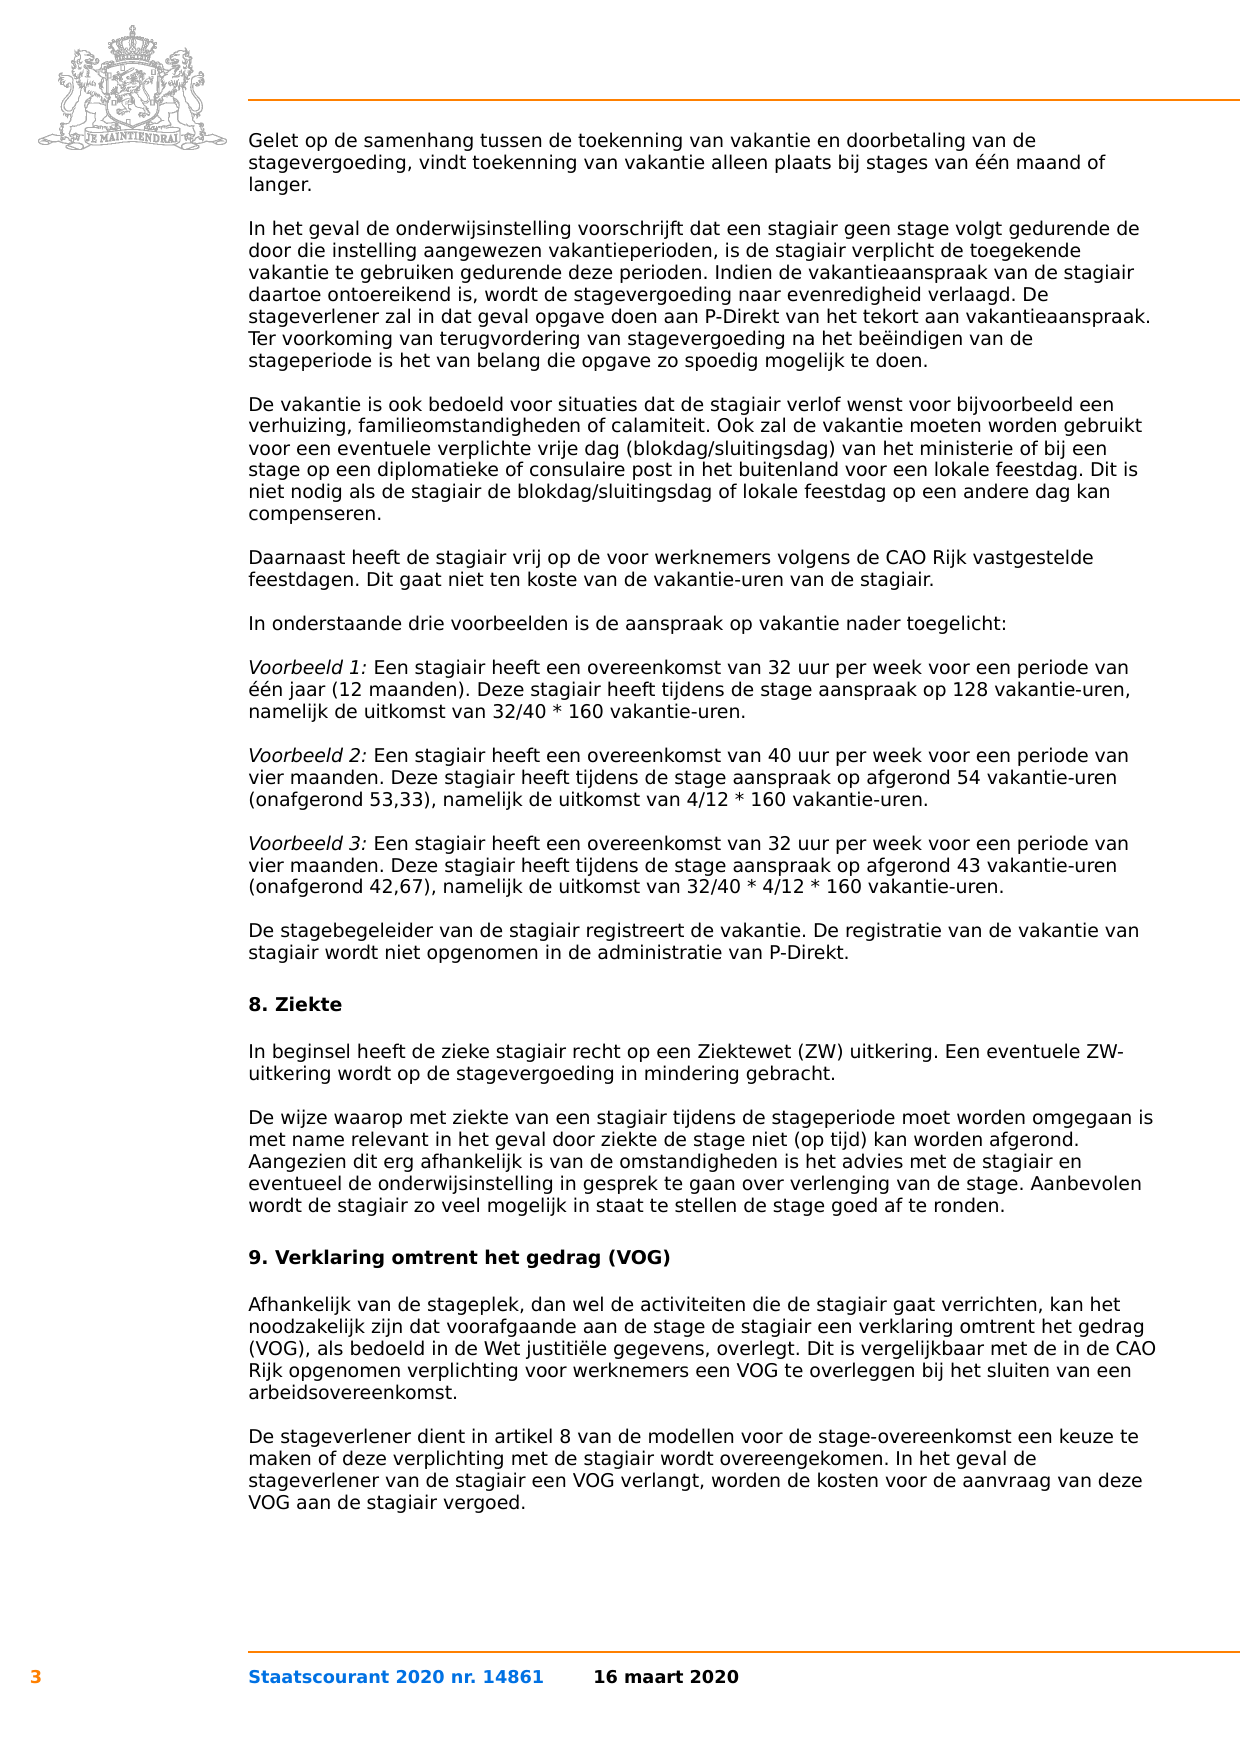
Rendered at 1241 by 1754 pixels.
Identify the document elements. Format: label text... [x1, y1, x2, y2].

text In het geval de onderwijsinstelling voorschrijft dat een stagiair geen stage volgt gedurende de door die instelling aangewezen vakantieperioden, is de stagiair verplicht de toegekende vakantie te gebruiken gedurende deze perioden. Indien de vakantieaanspraak van de stagiair daartoe ontoereikend is, wordt de stagevergoeding naar evenredigheid verlaagd. De stageverlener zal in dat geval opgave doen aan P-Direkt van het tekort aan vakantieaanspraak. Ter voorkoming van terugvordering van stagevergoeding na het beëindigen van de stageperiode is het van belang die opgave zo spoedig mogelijk te doen. [248, 218, 1163, 372]
subtitle 8. Ziekte [248, 994, 1163, 1016]
text Voorbeeld 3: Een stagiair heeft een overeenkomst van 32 uur per week voor een periode van vier maanden. Deze stagiair heeft tijdens de stage aanspraak op afgerond 43 vakantie-uren (onafgerond 42,67), namelijk de uitkomst van 32/40 * 4/12 * 160 vakantie-uren. [248, 832, 1163, 898]
text Voorbeeld 1: Een stagiair heeft een overeenkomst van 32 uur per week voor een periode van één jaar (12 maanden). Deze stagiair heeft tijdens de stage aanspraak op 128 vakantie-uren, namelijk de uitkomst van 32/40 * 160 vakantie-uren. [248, 657, 1163, 723]
text Voorbeeld 2: Een stagiair heeft een overeenkomst van 40 uur per week voor een periode van vier maanden. Deze stagiair heeft tijdens de stage aanspraak op afgerond 54 vakantie-uren (onafgerond 53,33), namelijk de uitkomst van 4/12 * 160 vakantie-uren. [248, 745, 1163, 811]
text Gelet op de samenhang tussen de toekenning van vakantie en doorbetaling van de stagevergoeding, vindt toekenning van vakantie alleen plaats bij stages van één maand of langer. [248, 130, 1163, 196]
text In beginsel heeft de zieke stagiair recht op een Ziektewet (ZW) uitkering. Een eventuele ZW-uitkering wordt op de stagevergoeding in mindering gebracht. [248, 1041, 1163, 1085]
text De stageverlener dient in artikel 8 van de modellen voor de stage-overeenkomst een keuze te maken of deze verplichting met de stagiair wordt overeengekomen. In het geval de stageverlener van de stagiair een VOG verlangt, worden de kosten voor de aanvraag van deze VOG aan de stagiair vergoed. [248, 1426, 1163, 1514]
text Afhankelijk van de stageplek, dan wel de activiteiten die de stagiair gaat verrichten, kan het noodzakelijk zijn dat voorafgaande aan de stage de stagiair een verklaring omtrent het gedrag (VOG), als bedoeld in de Wet justitiële gegevens, overlegt. Dit is vergelijkbaar met de in de CAO Rijk opgenomen verplichting voor werknemers een VOG te overleggen bij het sluiten van een arbeidsovereenkomst. [248, 1294, 1163, 1404]
picture [38, 25, 227, 150]
text In onderstaande drie voorbeelden is de aanspraak op vakantie nader toegelicht: [248, 613, 1163, 635]
text Daarnaast heeft de stagiair vrij op de voor werknemers volgens de CAO Rijk vastgestelde feestdagen. Dit gaat niet ten koste van de vakantie-uren van de stagiair. [248, 547, 1163, 591]
text De wijze waarop met ziekte van een stagiair tijdens de stageperiode moet worden omgegaan is met name relevant in het geval door ziekte de stage niet (op tijd) kan worden afgerond. Aangezien dit erg afhankelijk is van de omstandigheden is het advies met de stagiair en eventueel de onderwijsinstelling in gesprek te gaan over verlenging van de stage. Aanbevolen wordt de stagiair zo veel mogelijk in staat te stellen de stage goed af te ronden. [248, 1107, 1163, 1217]
text De vakantie is ook bedoeld voor situaties dat de stagiair verlof wenst voor bijvoorbeeld een verhuizing, familieomstandigheden of calamiteit. Ook zal de vakantie moeten worden gebruikt voor een eventuele verplichte vrije dag (blokdag/sluitingsdag) van het ministerie of bij een stage op een diplomatieke of consulaire post in het buitenland voor een lokale feestdag. Dit is niet nodig als de stagiair de blokdag/sluitingsdag of lokale feestdag op een andere dag kan compenseren. [248, 393, 1163, 525]
subtitle 9. Verklaring omtrent het gedrag (VOG) [248, 1247, 1163, 1269]
text De stagebegeleider van de stagiair registreert de vakantie. De registratie van de vakantie van stagiair wordt niet opgenomen in de administratie van P-Direkt. [248, 920, 1163, 964]
